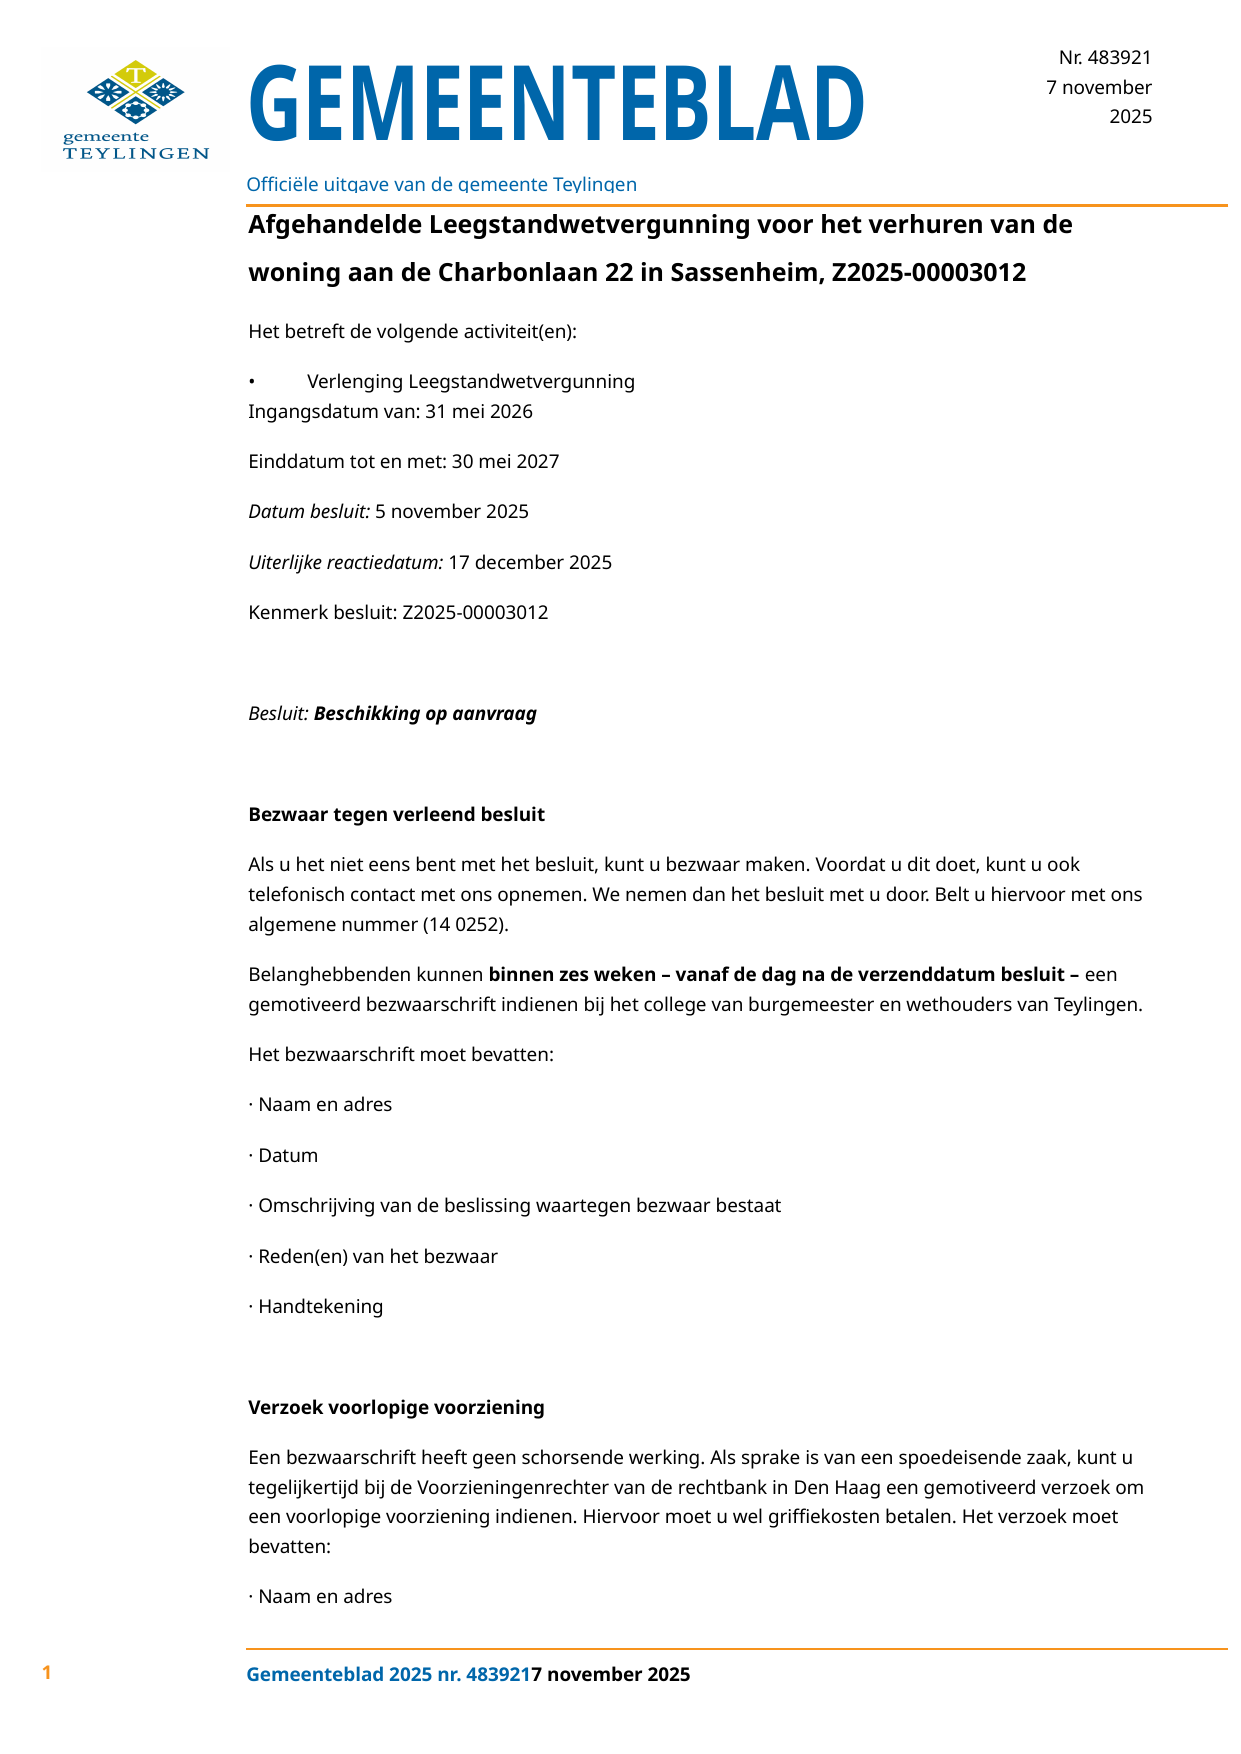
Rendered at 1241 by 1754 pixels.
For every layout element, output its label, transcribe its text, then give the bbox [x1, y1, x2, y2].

text Uiterlijke reactiedatum: 17 december 2025 [248, 549, 1152, 575]
text Belanghebbenden kunnen binnen zes weken – vanaf de dag na de verzenddatum besluit – een gemotiveerd bezwaarschrift indienen bij het college van burgemeester en wethouders van Teylingen. [248, 961, 1152, 1017]
text Datum besluit: 5 november 2025 [248, 499, 1152, 524]
text · Naam en adres [248, 1092, 1152, 1117]
text · Datum [248, 1142, 1152, 1168]
text Kenmerk besluit: Z2025-00003012 [248, 599, 1152, 625]
text Als u het niet eens bent met het besluit, kunt u bezwaar maken. Voordat u dit doet, kunt u ook telefonisch contact met ons opnemen. We nemen dan het besluit met u door. Belt u hiervoor met ons algemene nummer (14 0252). [248, 852, 1152, 937]
text Bezwaar tegen verleend besluit [248, 801, 1152, 827]
text Het bezwaarschrift moet bevatten: [248, 1041, 1152, 1067]
text Het betreft de volgende activiteit(en): [248, 318, 1152, 344]
text · Omschrijving van de beslissing waartegen bezwaar bestaat [248, 1192, 1152, 1218]
text Afgehandelde Leegstandwetvergunning voor het verhuren van de woning aan de Charbonlaan 22 in Sassenheim, Z2025-00003012 [248, 207, 1152, 288]
list Verlenging Leegstandwetvergunning [248, 368, 1152, 394]
text Verzoek voorlopige voorziening [248, 1394, 1152, 1420]
text · Reden(en) van het bezwaar [248, 1243, 1152, 1269]
text · Handtekening [248, 1293, 1152, 1319]
text Besluit: Beschikking op aanvraag [248, 700, 1152, 726]
text Een bezwaarschrift heeft geen schorsende werking. Als sprake is van een spoedeisende zaak, kunt u tegelijkertijd bij de Voorzieningenrechter van de rechtbank in Den Haag een gemotiveerd verzoek om een voorlopige voorziening indienen. Hiervoor moet u wel griffiekosten betalen. Het verzoek moet bevatten: [248, 1444, 1152, 1559]
text Ingangsdatum van: 31 mei 2026 [248, 398, 1152, 424]
text Einddatum tot en met: 30 mei 2027 [248, 448, 1152, 474]
text · Naam en adres [248, 1584, 1152, 1609]
picture [41, 47, 231, 172]
